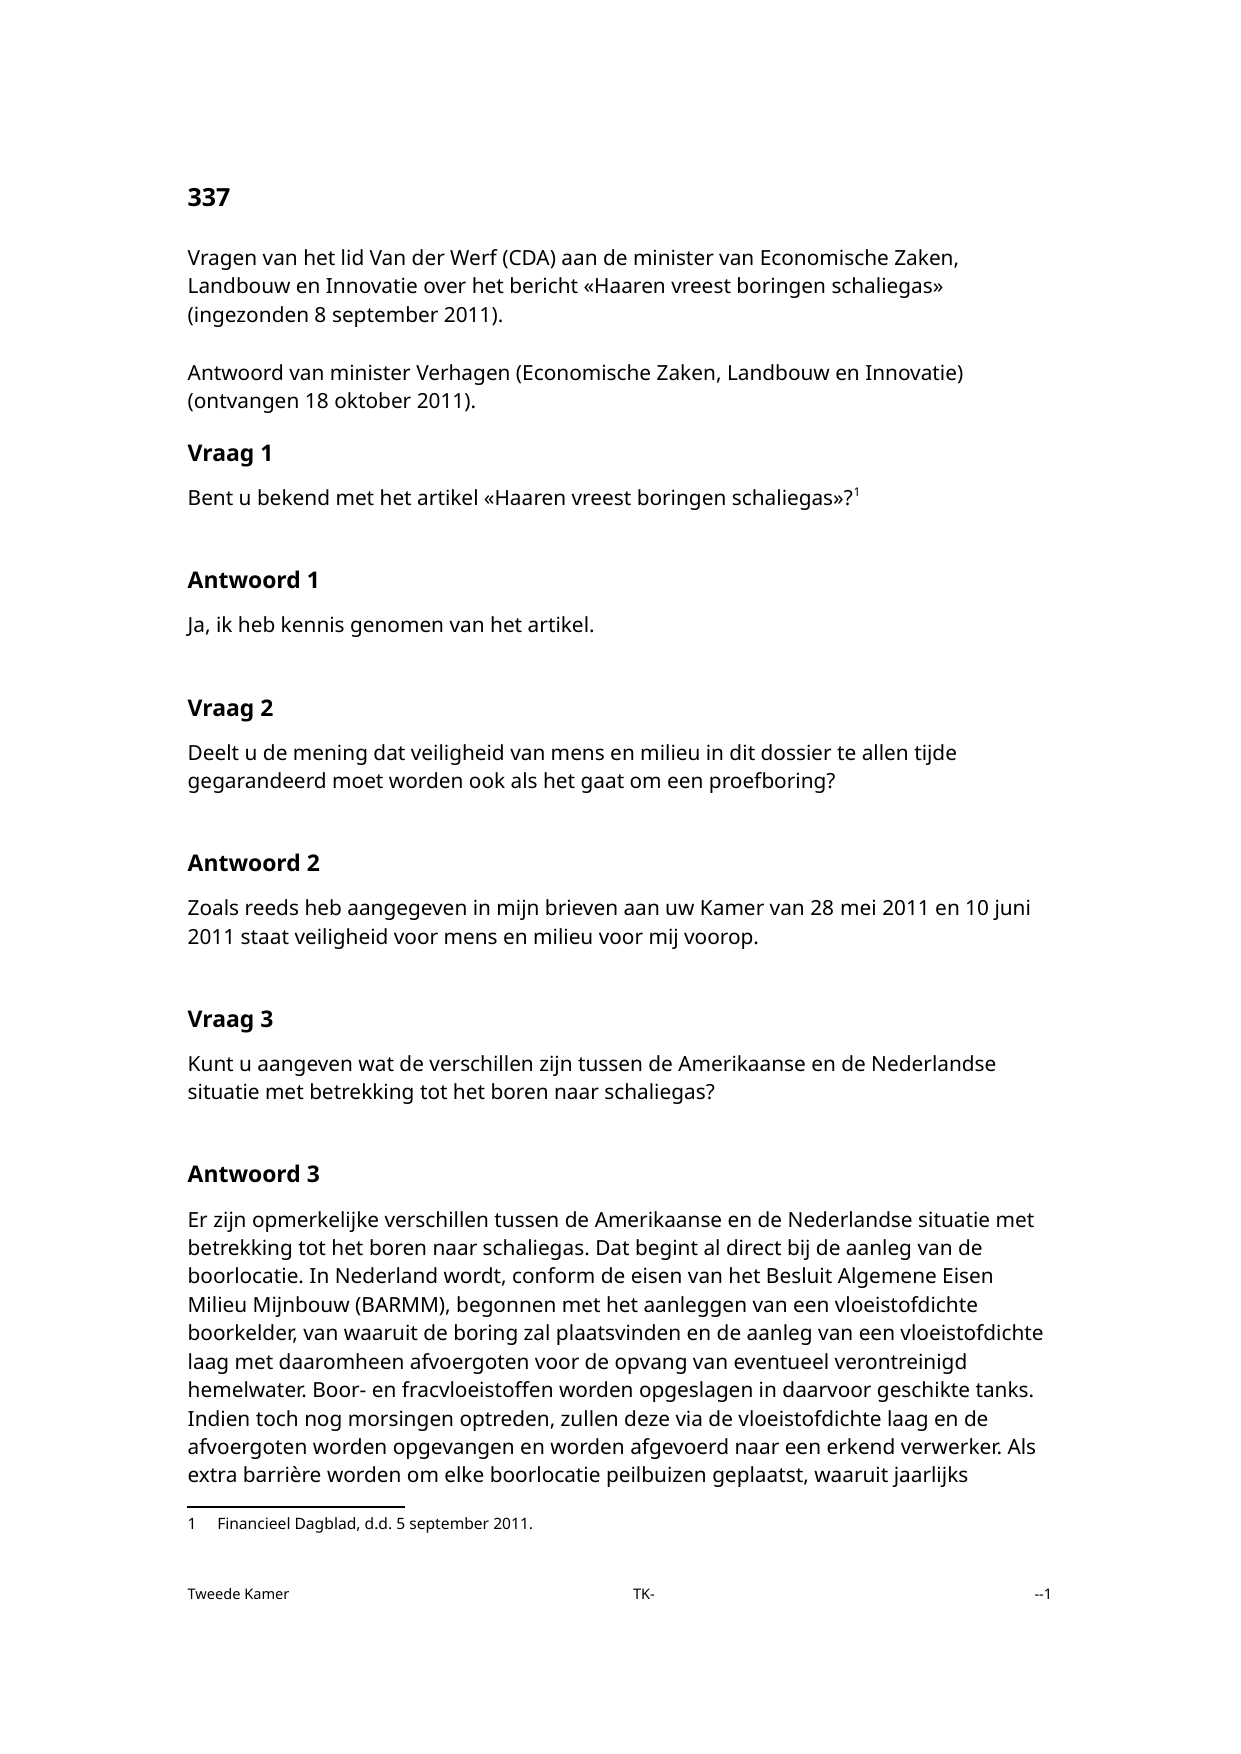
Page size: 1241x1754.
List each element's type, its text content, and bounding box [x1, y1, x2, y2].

text Antwoord van minister Verhagen (Economische Zaken, Landbouw en Innovatie) (ontvangen 18 oktober 2011). [187, 358, 1053, 415]
text 337 [187, 179, 1053, 213]
text Zoals reeds heb aangegeven in mijn brieven aan uw Kamer van 28 mei 2011 en 10 juni 2011 staat veiligheid voor mens en milieu voor mij voorop. [187, 893, 1053, 950]
subtitle Antwoord 1 [187, 564, 1053, 596]
subtitle Vraag 2 [187, 692, 1053, 723]
subtitle Vraag 1 [187, 437, 1053, 468]
subtitle Antwoord 3 [187, 1158, 1053, 1190]
text Er zijn opmerkelijke verschillen tussen de Amerikaanse en de Nederlandse situatie met betrekking tot het boren naar schaliegas. Dat begint al direct bij de aanleg van de boorlocatie. In Nederland wordt, conform de eisen van het Besluit Algemene Eisen Milieu Mijnbouw (BARMM), begonnen met het aanleggen van een vloeistofdichte boorkelder, van waaruit de boring zal plaatsvinden en de aanleg van een vloeistofdichte laag met daaromheen afvoergoten voor de opvang van eventueel verontreinigd hemelwater. Boor- en fracvloeistoffen worden opgeslagen in daarvoor geschikte tanks. Indien toch nog morsingen optreden, zullen deze via de vloeistofdichte laag en de afvoergoten worden opgevangen en worden afgevoerd naar een erkend verwerker. Als extra barrière worden om elke boorlocatie peilbuizen geplaatst, waaruit jaarlijks [187, 1205, 1053, 1489]
text Kunt u aangeven wat de verschillen zijn tussen de Amerikaanse en de Nederlandse situatie met betrekking tot het boren naar schaliegas? [187, 1049, 1053, 1106]
subtitle Antwoord 2 [187, 847, 1053, 878]
text Bent u bekend met het artikel «Haaren vreest boringen schaliegas»? [187, 483, 1053, 512]
text Deelt u de mening dat veiligheid van mens en milieu in dit dossier te allen tijde gegarandeerd moet worden ook als het gaat om een proefboring? [187, 738, 1053, 795]
text Financieel Dagblad, d.d. 5 september 2011. [187, 1506, 1053, 1534]
subtitle Vraag 3 [187, 1003, 1053, 1034]
text Vragen van het lid Van der Werf (CDA) aan de minister van Economische Zaken, Landbouw en Innovatie over het bericht «Haaren vreest boringen schaliegas» (ingezonden 8 september 2011). [187, 243, 1053, 328]
text Ja, ik heb kennis genomen van het artikel. [187, 611, 1053, 639]
